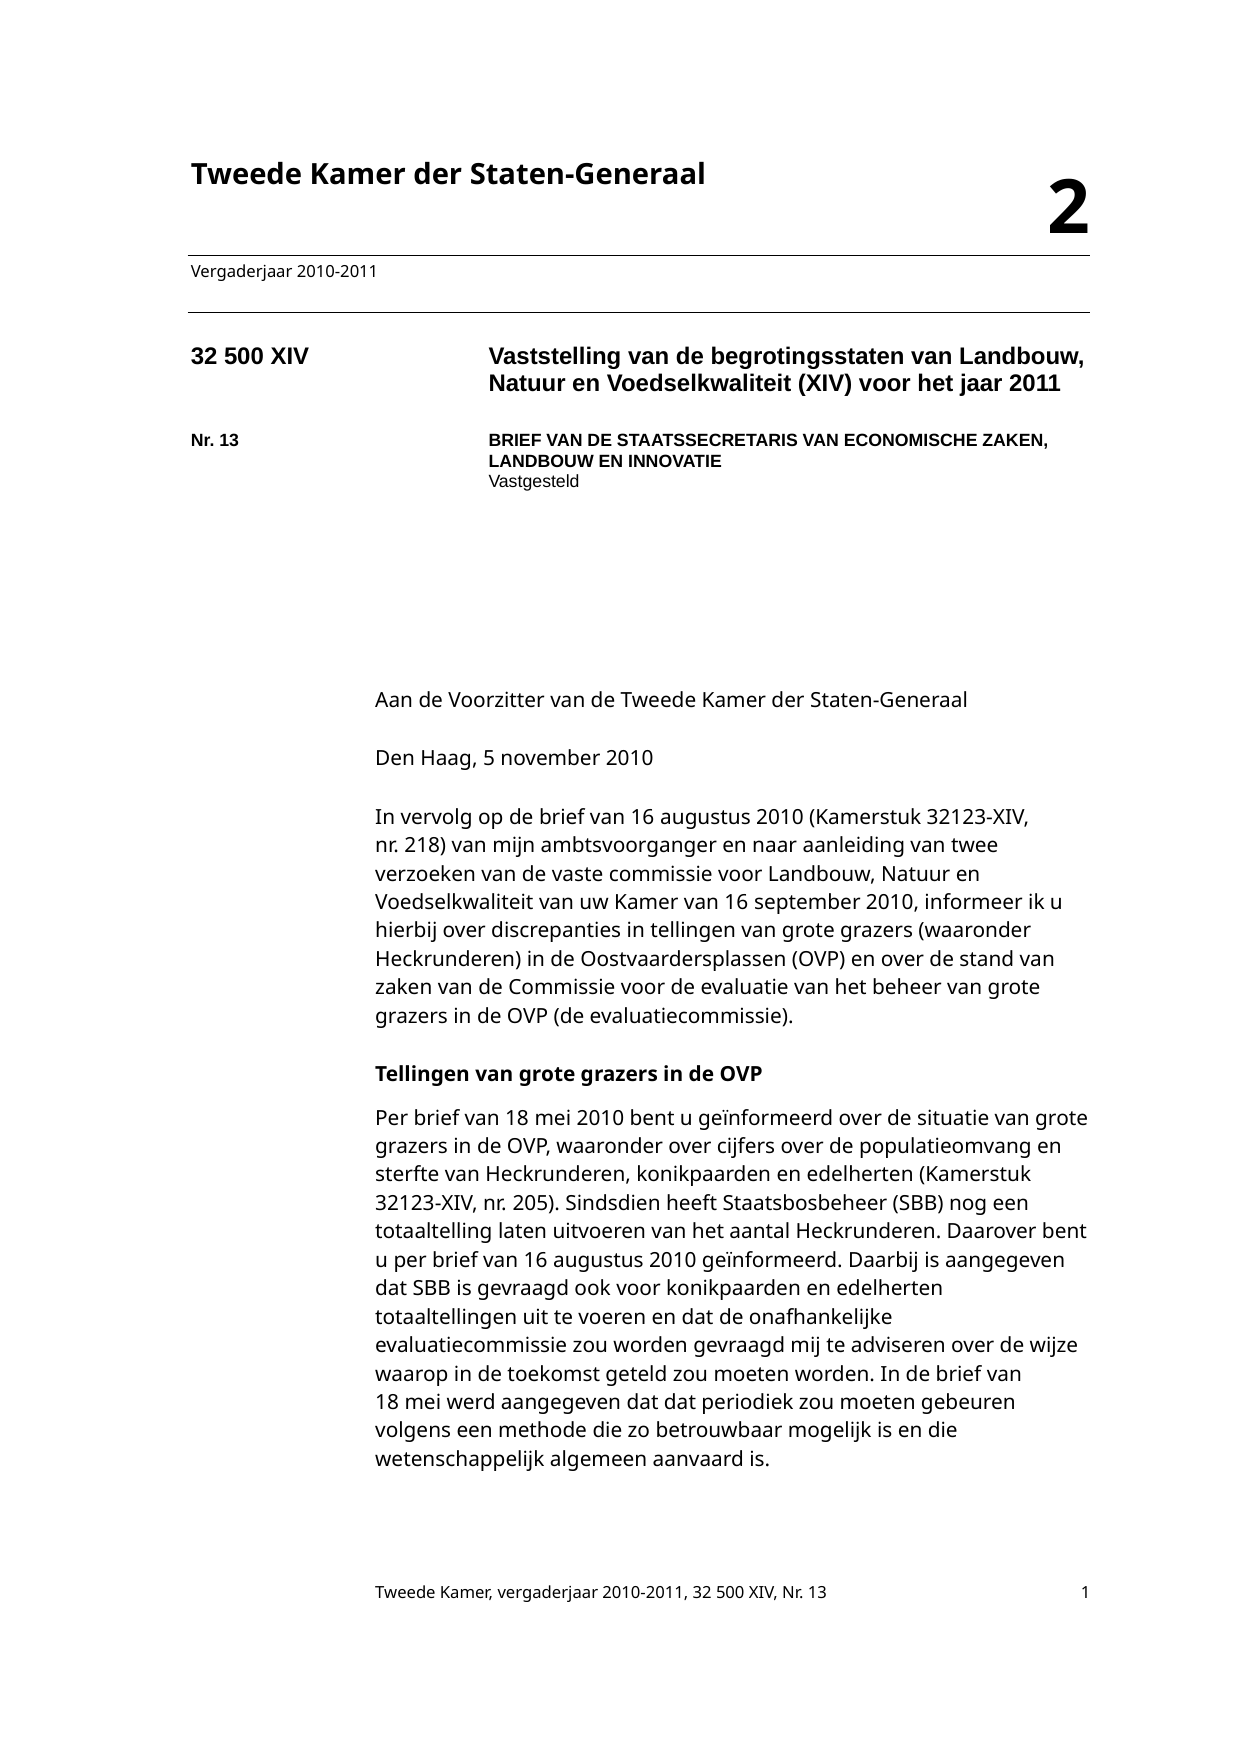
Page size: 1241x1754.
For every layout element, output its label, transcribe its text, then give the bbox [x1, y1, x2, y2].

text Den Haag, 5 november 2010 [375, 743, 1090, 772]
table_cell 32 500 XIV [188, 339, 485, 427]
table_cell [485, 313, 1090, 339]
table_cell Vaststelling van de begrotingsstaten van Landbouw, Natuur en Voedselkwaliteit (XIV) voor het jaar 2011 [485, 339, 1090, 427]
table_cell Vergaderjaar 2010-2011 [188, 256, 485, 312]
table_cell BRIEF VAN DE STAATSSECRETARIS VAN ECONOMISCHE ZAKEN, LANDBOUW EN INNOVATIE Vastgesteld [485, 427, 1090, 566]
text Per brief van 18 mei 2010 bent u geïnformeerd over de situatie van grote grazers in de OVP, waaronder over cijfers over de populatieomvang en sterfte van Heckrunderen, konikpaarden en edelherten (Kamerstuk 32123-XIV, nr. 205). Sindsdien heeft Staatsbosbeheer (SBB) nog een totaaltelling laten uitvoeren van het aantal Heckrunderen. Daarover bent u per brief van 16 augustus 2010 geïnformeerd. Daarbij is aangegeven dat SBB is gevraagd ook voor konikpaarden en edelherten totaaltellingen uit te voeren en dat de onafhankelijke evaluatiecommissie zou worden gevraagd mij te adviseren over de wijze waarop in de toekomst geteld zou moeten worden. In de brief van 18 mei werd aangegeven dat dat periodiek zou moeten gebeuren volgens een methode die zo betrouwbaar mogelijk is en die wetenschappelijk algemeen aanvaard is. [375, 1103, 1090, 1472]
table_header Tweede Kamer der Staten-Generaal [188, 150, 909, 255]
text Aan de Voorzitter van de Tweede Kamer der Staten-Generaal [375, 685, 1090, 713]
text In vervolg op de brief van 16 augustus 2010 (Kamerstuk 32123-XIV, nr. 218) van mijn ambtsvoorganger en naar aanleiding van twee verzoeken van de vaste commissie voor Landbouw, Natuur en Voedselkwaliteit van uw Kamer van 16 september 2010, informeer ik u hierbij over discrepanties in tellingen van grote grazers (waaronder Heckrunderen) in de Oostvaardersplassen (OVP) en over de stand van zaken van de Commissie voor de evaluatie van het beheer van grote grazers in de OVP (de evaluatiecommissie). [375, 802, 1090, 1029]
table_cell [485, 256, 1090, 312]
table_header 2 [910, 150, 1090, 255]
table_cell Nr. 13 [188, 427, 485, 566]
table_cell [188, 313, 485, 339]
text Tellingen van grote grazers in de OVP [375, 1059, 1090, 1088]
